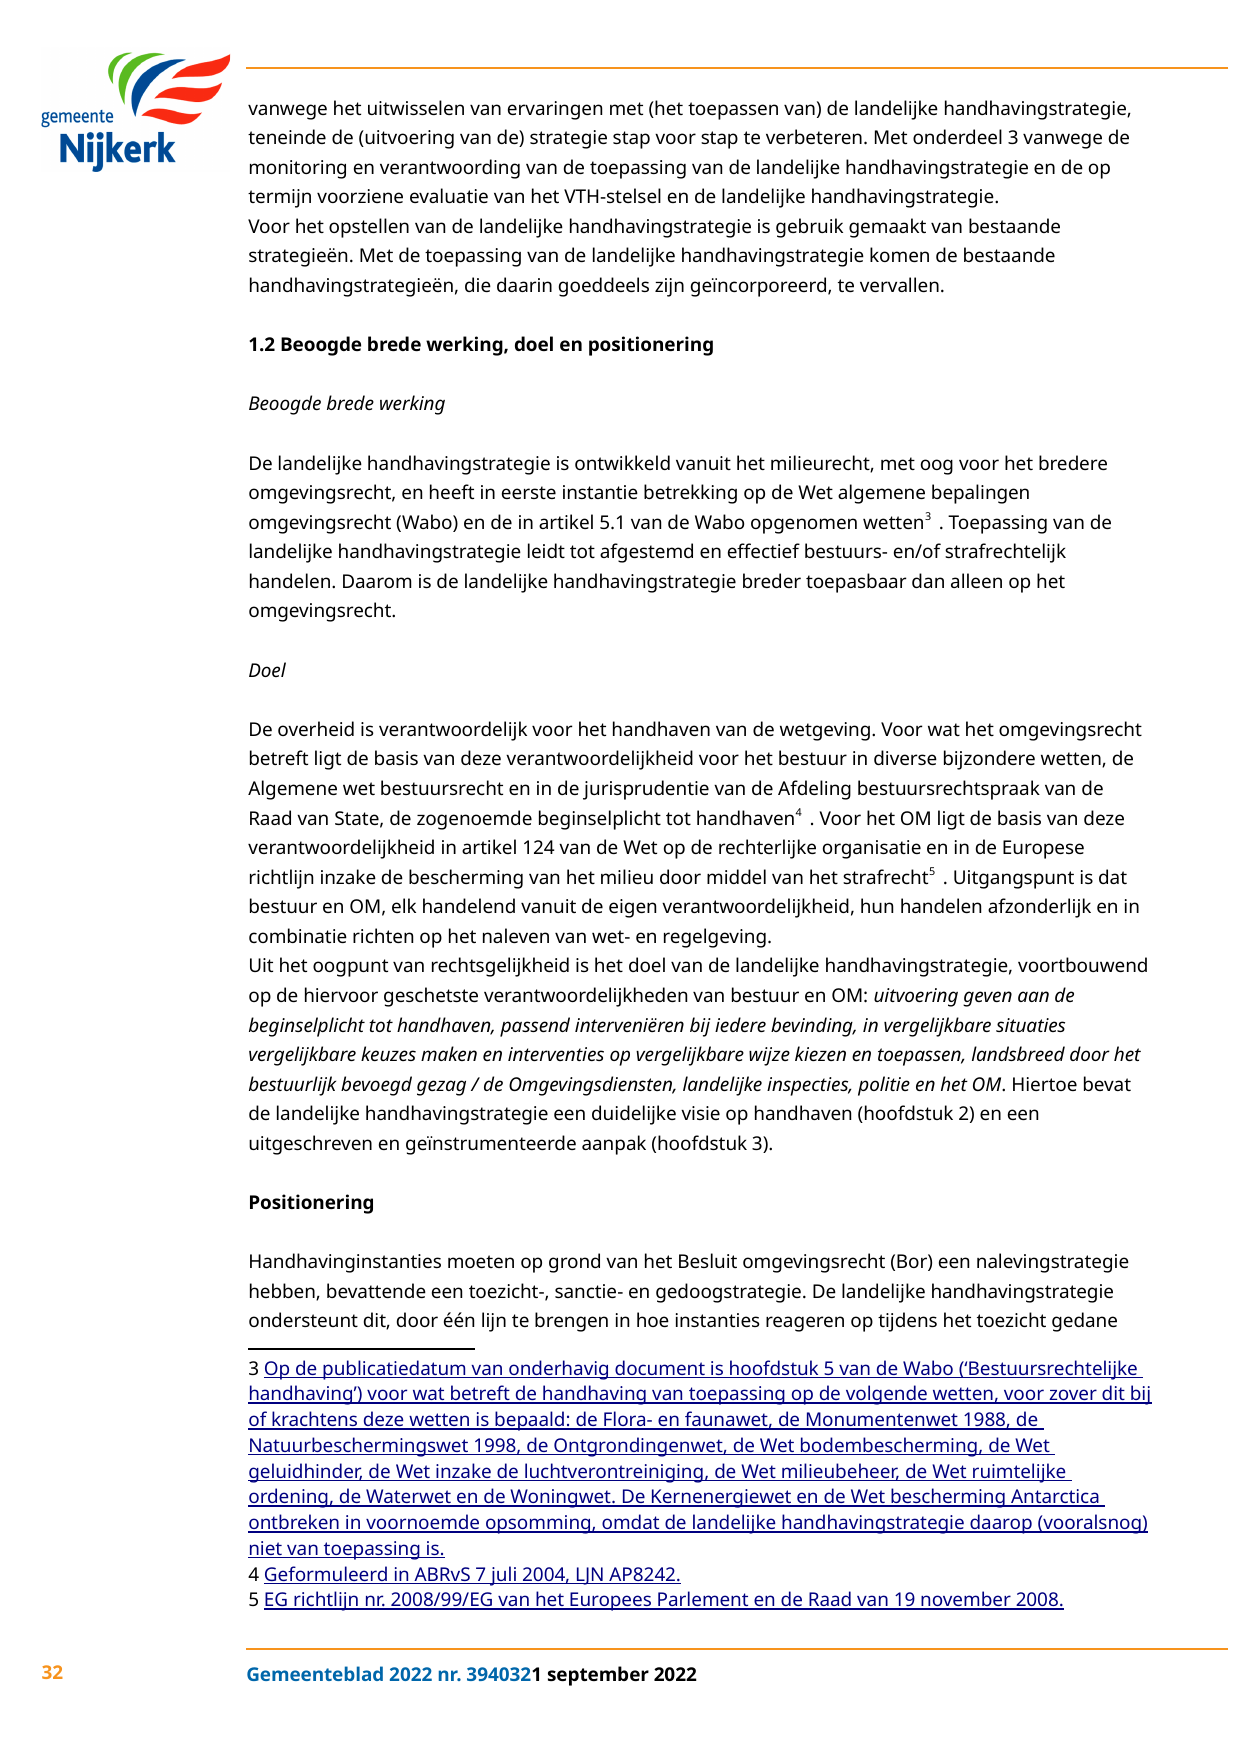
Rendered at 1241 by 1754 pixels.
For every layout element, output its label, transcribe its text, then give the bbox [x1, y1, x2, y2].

picture [41, 47, 231, 172]
text Uit het oogpunt van rechtsgelijkheid is het doel van de landelijke handhavingstrategie, voortbouwend op de hiervoor geschetste verantwoordelijkheden van bestuur en OM: uitvoering geven aan de beginselplicht tot handhaven, passend interveniëren bij iedere bevinding, in vergelijkbare situaties vergelijkbare keuzes maken en interventies op vergelijkbare wijze kiezen en toepassen, landsbreed door het bestuurlijk bevoegd gezag / de Omgevingsdiensten, landelijke inspecties, politie en het OM. Hiertoe bevat de landelijke handhavingstrategie een duidelijke visie op handhaven (hoofdstuk 2) en een uitgeschreven en geïnstrumenteerde aanpak (hoofdstuk 3). [248, 953, 1152, 1156]
text Positionering [248, 1189, 1152, 1215]
text vanwege het uitwisselen van ervaringen met (het toepassen van) de landelijke handhavingstrategie, teneinde de (uitvoering van de) strategie stap voor stap te verbeteren. Met onderdeel 3 vanwege de monitoring en verantwoording van de toepassing van de landelijke handhavingstrategie en de op termijn voorziene evaluatie van het VTH-stelsel en de landelijke handhavingstrategie. [248, 95, 1152, 209]
text Beoogde brede werking [248, 391, 1152, 416]
text Geformuleerd in ABRvS 7 juli 2004, LJN AP8242. [248, 1561, 1152, 1586]
text De landelijke handhavingstrategie is ontwikkeld vanuit het milieurecht, met oog voor het bredere omgevingsrecht, en heeft in eerste instantie betrekking op de Wet algemene bepalingen omgevingsrecht (Wabo) en de in artikel 5.1 van de Wabo opgenomen wetten . Toepassing van de landelijke handhavingstrategie leidt tot afgestemd en effectief bestuurs- en/of strafrechtelijk handelen. Daarom is de landelijke handhavingstrategie breder toepasbaar dan alleen op het omgevingsrecht. [248, 450, 1152, 623]
text of krachtens deze wetten is bepaald: de Flora- en faunawet, de Monumentenwet 1988, de Natuurbeschermingswet 1998, de Ontgrondingenwet, de Wet bodembescherming, de Wet geluidhinder, de Wet inzake de luchtverontreiniging, de Wet milieubeheer, de Wet ruimtelijke ordening, de Waterwet en de Woningwet. De Kernenergiewet en de Wet bescherming Antarctica ontbreken in voornoemde opsomming, omdat de landelijke handhavingstrategie daarop (vooralsnog) niet van toepassing is. [248, 1404, 1152, 1561]
text Op de publicatiedatum van onderhavig document is hoofdstuk 5 van de Wabo (‘Bestuursrechtelijke handhaving’) voor wat betreft de handhaving van toepassing op de volgende wetten, voor zover dit bij [248, 1355, 1152, 1402]
text De overheid is verantwoordelijk voor het handhaven van de wetgeving. Voor wat het omgevingsrecht betreft ligt de basis van deze verantwoordelijkheid voor het bestuur in diverse bijzondere wetten, de Algemene wet bestuursrecht en in de jurisprudentie van de Afdeling bestuursrechtspraak van de Raad van State, de zogenoemde beginselplicht tot handhaven . Voor het OM ligt de basis van deze verantwoordelijkheid in artikel 124 van de Wet op de rechterlijke organisatie en in de Europese richtlijn inzake de bescherming van het milieu door middel van het strafrecht . Uitgangspunt is dat bestuur en OM, elk handelend vanuit de eigen verantwoordelijkheid, hun handelen afzonderlijk en in combinatie richten op het naleven van wet- en regelgeving. [248, 716, 1152, 949]
text 1.2 Beoogde brede werking, doel en positionering [248, 331, 1152, 357]
text EG richtlijn nr. 2008/99/EG van het Europees Parlement en de Raad van 19 november 2008. [248, 1586, 1152, 1612]
text Handhavinginstanties moeten op grond van het Besluit omgevingsrecht (Bor) een nalevingstrategie hebben, bevattende een toezicht-, sanctie- en gedoogstrategie. De landelijke handhavingstrategie ondersteunt dit, door één lijn te brengen in hoe instanties reageren op tijdens het toezicht gedane [248, 1248, 1152, 1333]
text Doel [248, 657, 1152, 683]
text Voor het opstellen van de landelijke handhavingstrategie is gebruik gemaakt van bestaande strategieën. Met de toepassing van de landelijke handhavingstrategie komen de bestaande handhavingstrategieën, die daarin goeddeels zijn geïncorporeerd, te vervallen. [248, 213, 1152, 298]
